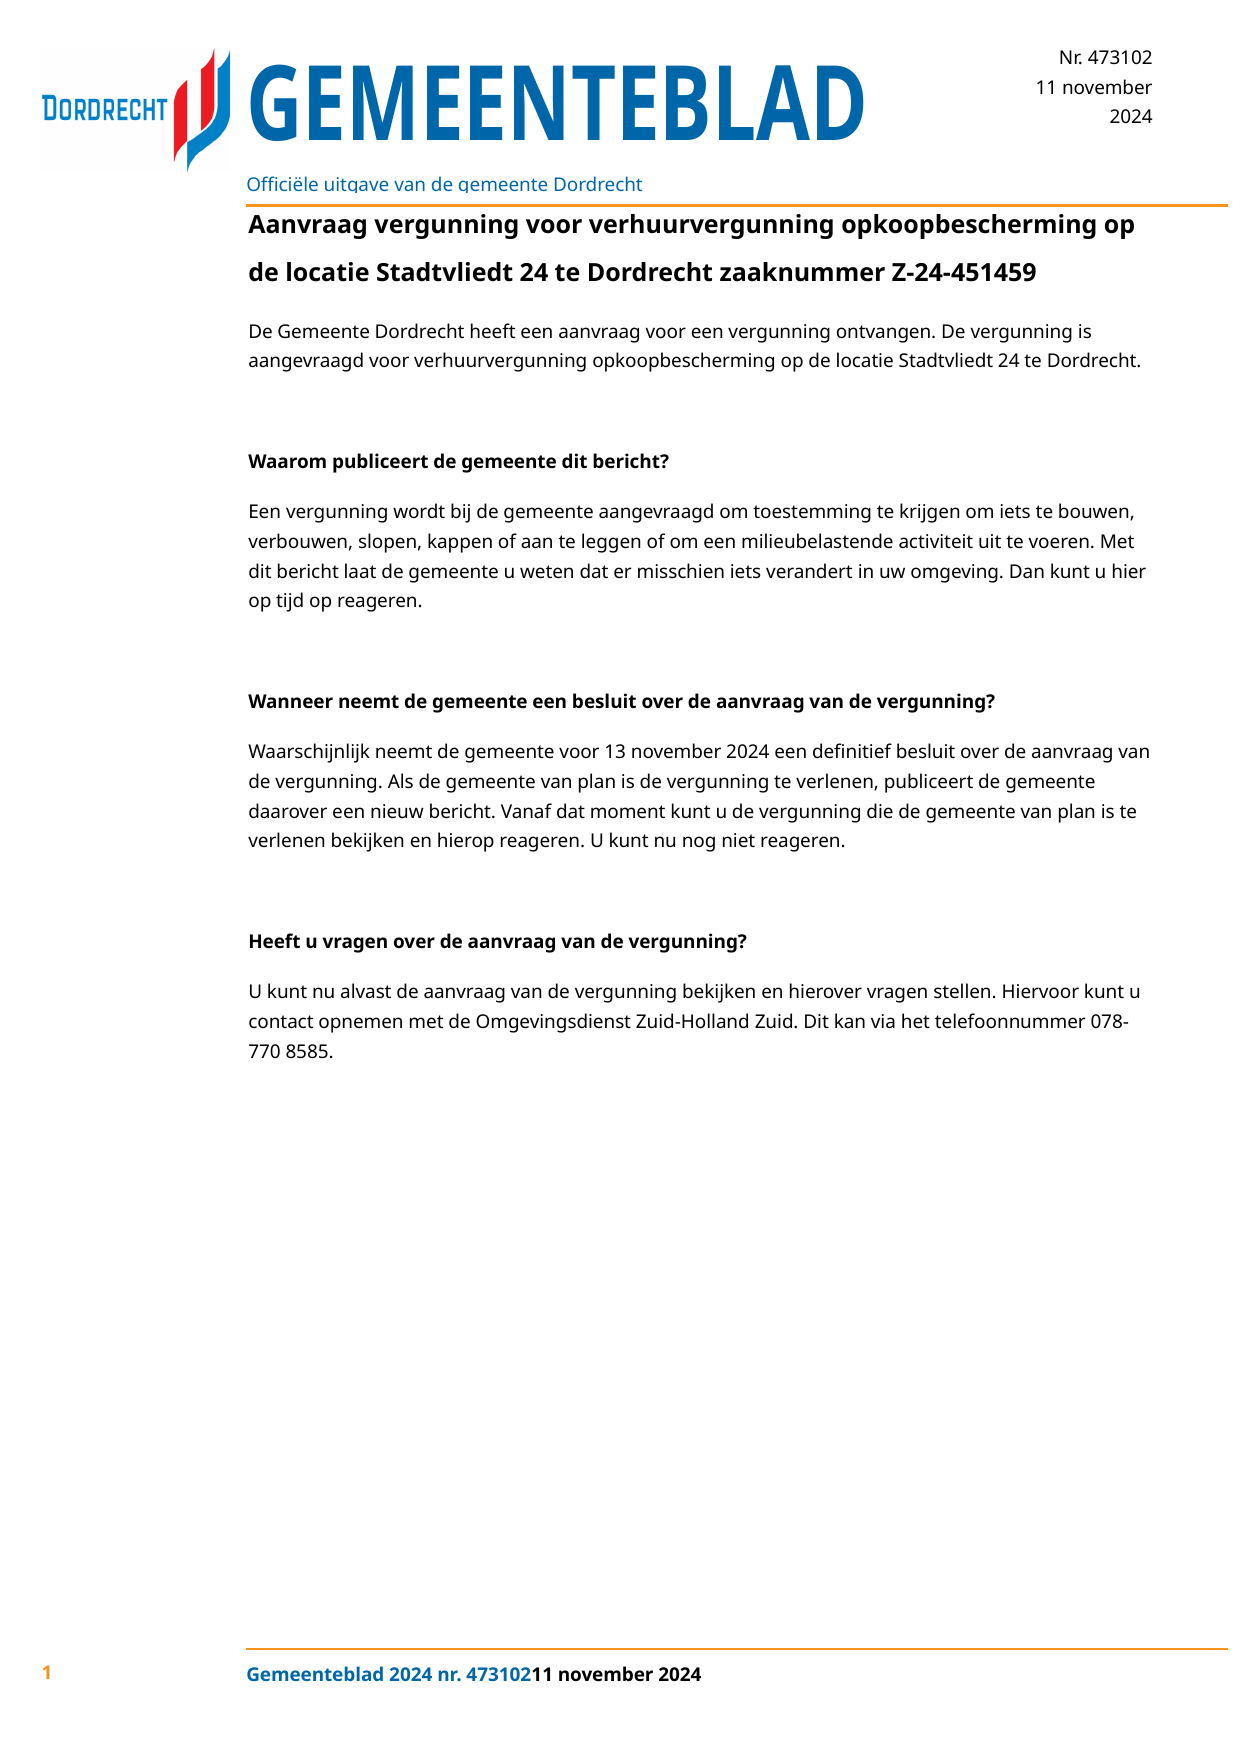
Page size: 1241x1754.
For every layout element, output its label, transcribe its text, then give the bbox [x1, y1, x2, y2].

text Wanneer neemt de gemeente een besluit over de aanvraag van de vergunning? [248, 688, 1152, 714]
picture [41, 47, 231, 172]
text Aanvraag vergunning voor verhuurvergunning opkoopbescherming op de locatie Stadtvliedt 24 te Dordrecht zaaknummer Z-24-451459 [248, 207, 1152, 288]
text Waarom publiceert de gemeente dit bericht? [248, 448, 1152, 474]
text De Gemeente Dordrecht heeft een aanvraag voor een vergunning ontvangen. De vergunning is aangevraagd voor verhuurvergunning opkoopbescherming op de locatie Stadtvliedt 24 te Dordrecht. [248, 318, 1152, 373]
text Heeft u vragen over de aanvraag van de vergunning? [248, 928, 1152, 954]
text Waarschijnlijk neemt de gemeente voor 13 november 2024 een definitief besluit over de aanvraag van de vergunning. Als de gemeente van plan is de vergunning te verlenen, publiceert de gemeente daarover een nieuw bericht. Vanaf dat moment kunt u de vergunning die de gemeente van plan is te verlenen bekijken en hierop reageren. U kunt nu nog niet reageren. [248, 739, 1152, 853]
text U kunt nu alvast de aanvraag van de vergunning bekijken en hierover vragen stellen. Hiervoor kunt u contact opnemen met de Omgevingsdienst Zuid-Holland Zuid. Dit kan via het telefoonnummer 078-770 8585. [248, 979, 1152, 1064]
text Een vergunning wordt bij de gemeente aangevraagd om toestemming te krijgen om iets te bouwen, verbouwen, slopen, kappen of aan te leggen of om een milieubelastende activiteit uit te voeren. Met dit bericht laat de gemeente u weten dat er misschien iets verandert in uw omgeving. Dan kunt u hier op tijd op reageren. [248, 499, 1152, 613]
